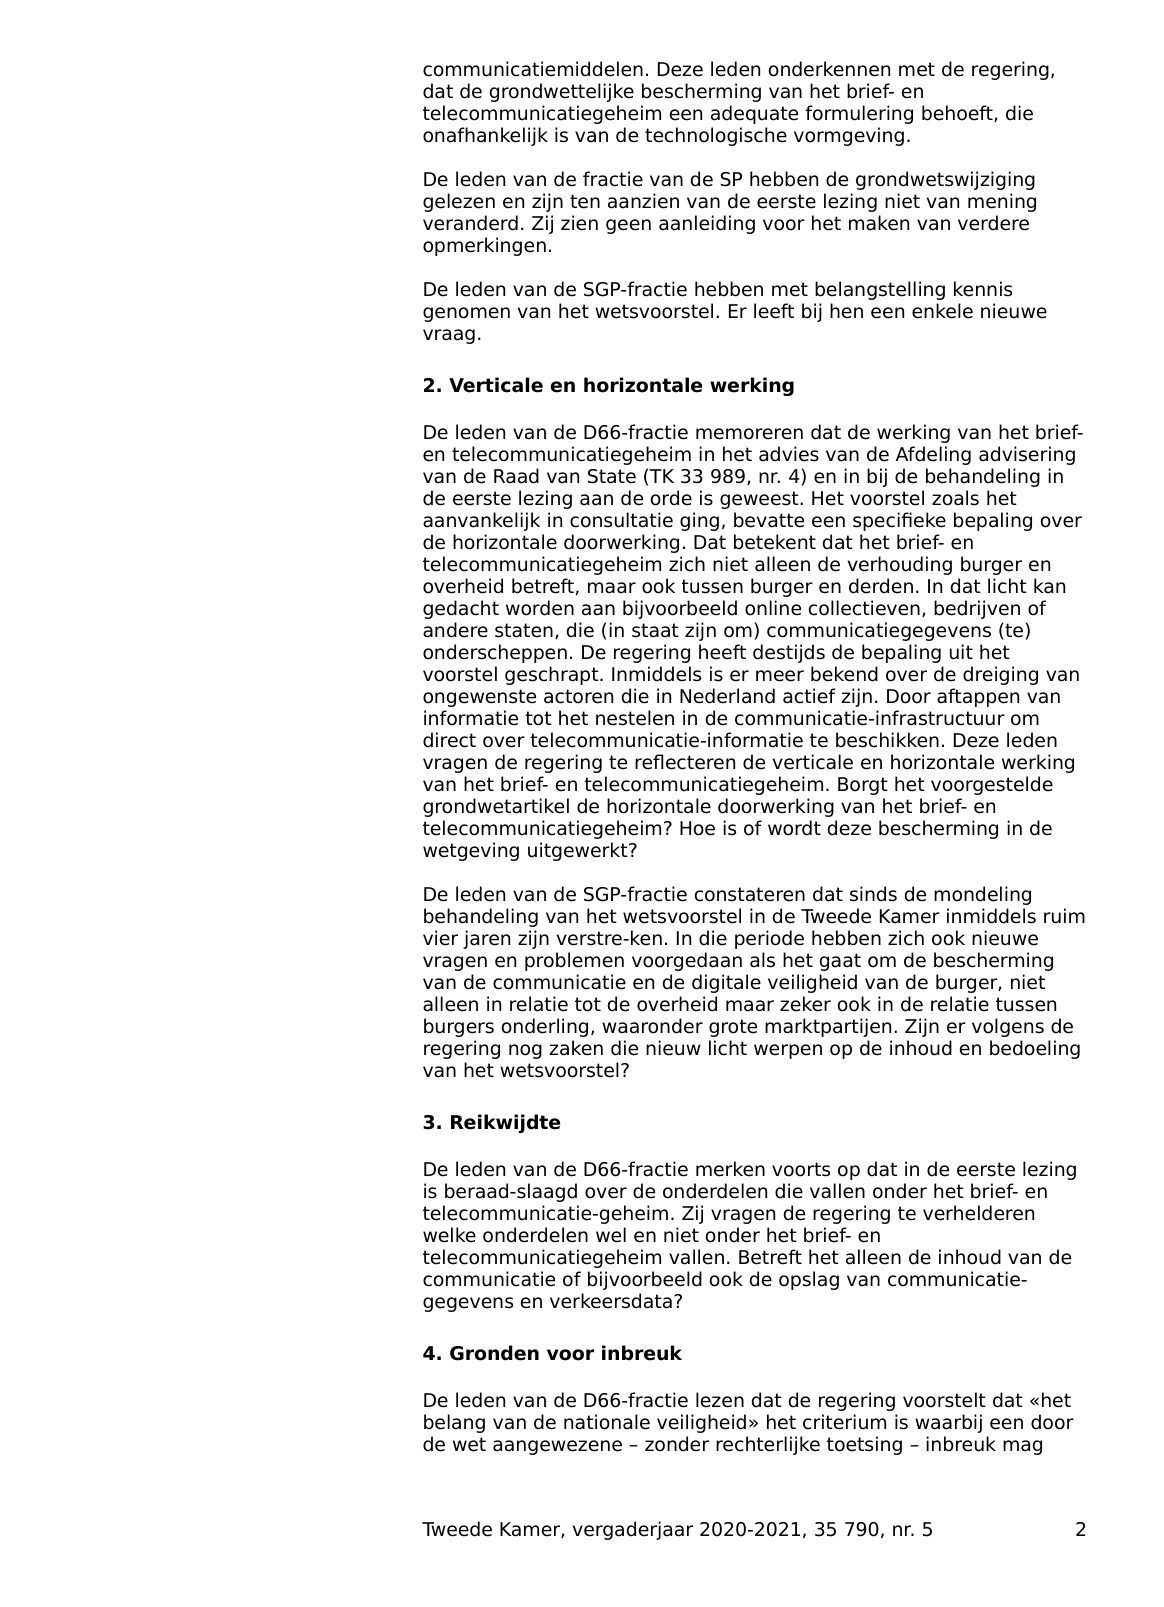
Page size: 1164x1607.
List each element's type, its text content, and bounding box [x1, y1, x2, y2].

text De leden van de D66-fractie lezen dat de regering voorstelt dat «het belang van de nationale veiligheid» het criterium is waarbij een door de wet aangewezene – zonder rechterlijke toetsing – inbreuk mag [422, 1389, 1087, 1456]
text De leden van de D66-fractie memoreren dat de werking van het brief- en telecommunicatiegeheim in het advies van de Afdeling advisering van de Raad van State (TK 33 989, nr. 4) en in bij de behandeling in de eerste lezing aan de orde is geweest. Het voorstel zoals het aanvankelijk in consultatie ging, bevatte een specifieke bepaling over de horizontale doorwerking. Dat betekent dat het brief- en telecommunicatiegeheim zich niet alleen de verhouding burger en overheid betreft, maar ook tussen burger en derden. In dat licht kan gedacht worden aan bijvoorbeeld online collectieven, bedrijven of andere staten, die (in staat zijn om) communicatiegegevens (te) onderscheppen. De regering heeft destijds de bepaling uit het voorstel geschrapt. Inmiddels is er meer bekend over de dreiging van ongewenste actoren die in Nederland actief zijn. Door aftappen van informatie tot het nestelen in de communicatie-infrastructuur om direct over telecommunicatie-informatie te beschikken. Deze leden vragen de regering te reflecteren de verticale en horizontale werking van het brief- en telecommunicatiegeheim. Borgt het voorgestelde grondwetartikel de horizontale doorwerking van het brief- en telecommunicatiegeheim? Hoe is of wordt deze bescherming in de wetgeving uitgewerkt? [422, 422, 1087, 862]
subtitle 3. Reikwijdte [422, 1112, 1087, 1134]
text De leden van de D66-fractie merken voorts op dat in de eerste lezing is beraad-slaagd over de onderdelen die vallen onder het brief- en telecommunicatie-geheim. Zij vragen de regering te verhelderen welke onderdelen wel en niet onder het brief- en telecommunicatiegeheim vallen. Betreft het alleen de inhoud van de communicatie of bijvoorbeeld ook de opslag van communicatie-gegevens en verkeersdata? [422, 1159, 1087, 1313]
text De leden van de fractie van de SP hebben de grondwetswijziging gelezen en zijn ten aanzien van de eerste lezing niet van mening veranderd. Zij zien geen aanleiding voor het maken van verdere opmerkingen. [422, 169, 1087, 257]
subtitle 2. Verticale en horizontale werking [422, 375, 1087, 397]
text De leden van de SGP-fractie hebben met belangstelling kennis genomen van het wetsvoorstel. Er leeft bij hen een enkele nieuwe vraag. [422, 279, 1087, 345]
text communicatiemiddelen. Deze leden onderkennen met de regering, dat de grondwettelijke bescherming van het brief- en telecommunicatiegeheim een adequate formulering behoeft, die onafhankelijk is van de technologische vormgeving. [422, 59, 1087, 147]
subtitle 4. Gronden voor inbreuk [422, 1343, 1087, 1364]
text De leden van de SGP-fractie constateren dat sinds de mondeling behandeling van het wetsvoorstel in de Tweede Kamer inmiddels ruim vier jaren zijn verstre-ken. In die periode hebben zich ook nieuwe vragen en problemen voorgedaan als het gaat om de bescherming van de communicatie en de digitale veiligheid van de burger, niet alleen in relatie tot de overheid maar zeker ook in de relatie tussen burgers onderling, waaronder grote marktpartijen. Zijn er volgens de regering nog zaken die nieuw licht werpen op de inhoud en bedoeling van het wetsvoorstel? [422, 884, 1087, 1082]
